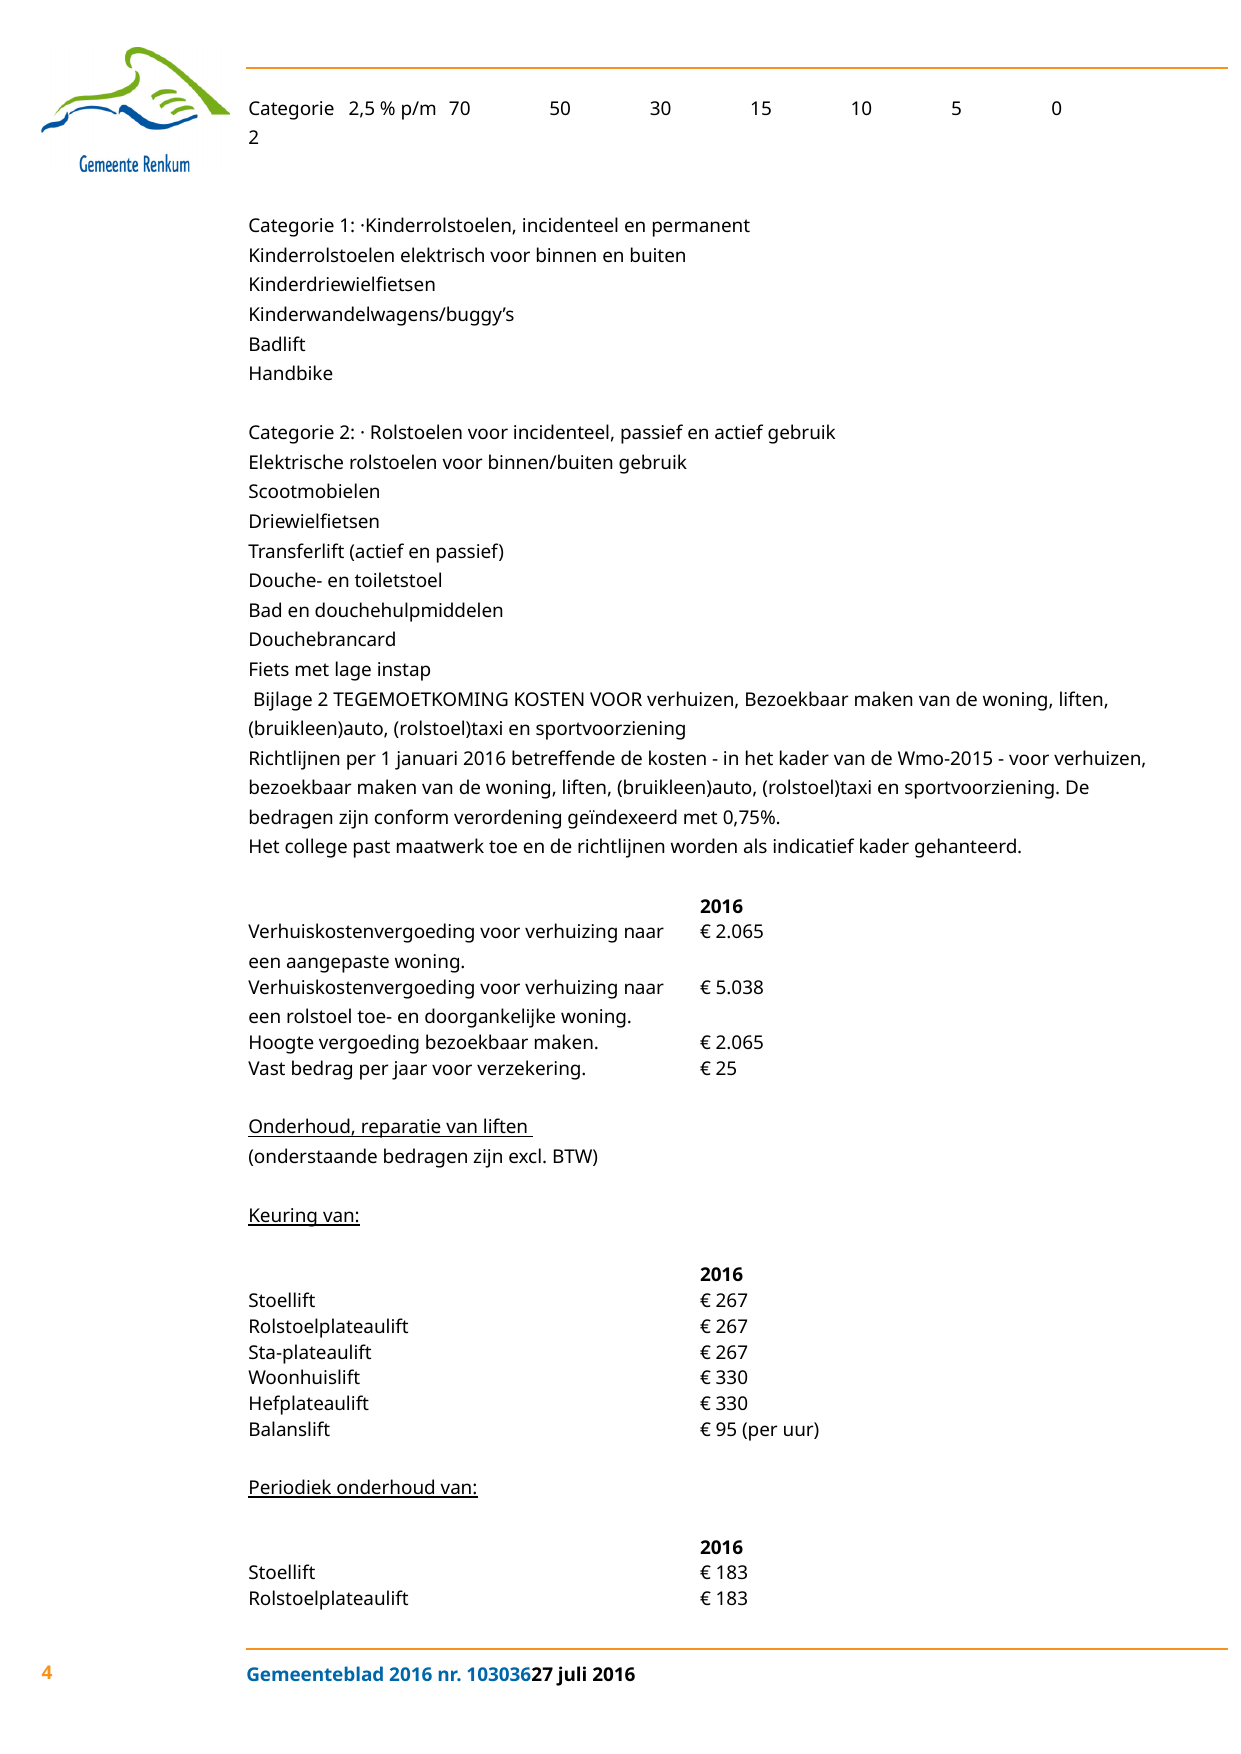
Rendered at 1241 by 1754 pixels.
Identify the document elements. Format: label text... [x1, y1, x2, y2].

text Handbike [248, 360, 1152, 386]
table_cell Hoogte vergoeding bezoekbaar maken. [248, 1029, 700, 1055]
table_cell € 5.038 [700, 974, 1152, 1029]
table_cell Woonhuislift [248, 1365, 700, 1390]
table_header [248, 1262, 700, 1287]
table_header 2016 [700, 1262, 1152, 1287]
text Fiets met lage instap [248, 656, 1152, 682]
table_cell € 2.065 [700, 919, 1152, 974]
table_cell Stoellift [248, 1288, 700, 1313]
text (onderstaande bedragen zijn excl. BTW) [248, 1143, 1152, 1169]
table_cell 15 [750, 95, 850, 180]
text Bijlage 2 TEGEMOETKOMING KOSTEN VOOR verhuizen, Bezoekbaar maken van de woning, liften, (bruikleen)auto, (rolstoel)taxi en sportvoorziening [248, 686, 1152, 741]
table_header 2016 [700, 893, 1152, 919]
text Kinderrolstoelen elektrisch voor binnen en buiten [248, 242, 1152, 268]
text Keuring van: [248, 1202, 1152, 1228]
table_header [248, 893, 700, 919]
table_cell Rolstoelplateaulift [248, 1585, 700, 1611]
table_cell 10 [850, 95, 951, 180]
table_cell € 95 (per uur) [700, 1416, 1152, 1442]
table_cell 50 [549, 95, 649, 180]
table_header [248, 1534, 700, 1559]
table_cell Stoellift [248, 1560, 700, 1585]
table_header 2016 [700, 1534, 1152, 1559]
picture [41, 47, 231, 172]
table_cell 70 [449, 95, 549, 180]
text Onderhoud, reparatie van liften [248, 1114, 1152, 1139]
table_cell Hefplateaulift [248, 1390, 700, 1416]
table_cell € 267 [700, 1288, 1152, 1313]
text Richtlijnen per 1 januari 2016 betreffende de kosten - in het kader van de Wmo-2015 - voor verhuizen, bezoekbaar maken van de woning, liften, (bruikleen)auto, (rolstoel)taxi en sportvoorziening. De bedragen zijn conform verordening geïndexeerd met 0,75%. [248, 745, 1152, 830]
text Douche- en toiletstoel [248, 567, 1152, 593]
table_cell € 330 [700, 1390, 1152, 1416]
table_cell € 183 [700, 1560, 1152, 1585]
text Kinderwandelwagens/buggy’s [248, 301, 1152, 327]
text Elektrische rolstoelen voor binnen/buiten gebruik [248, 449, 1152, 475]
table_cell € 183 [700, 1585, 1152, 1611]
table_cell 30 [650, 95, 750, 180]
table_cell Sta-plateaulift [248, 1339, 700, 1364]
text Categorie 1: ·Kinderrolstoelen, incidenteel en permanent [248, 212, 1152, 238]
text Scootmobielen [248, 479, 1152, 504]
table_cell Rolstoelplateaulift [248, 1313, 700, 1339]
text Periodiek onderhoud van: [248, 1474, 1152, 1500]
text Het college past maatwerk toe en de richtlijnen worden als indicatief kader gehanteerd. [248, 834, 1152, 859]
table_cell € 2.065 [700, 1029, 1152, 1055]
text Douchebrancard [248, 627, 1152, 652]
table_cell 0 [1051, 95, 1152, 180]
table_cell 2,5 % p/m [348, 95, 449, 180]
table_cell € 330 [700, 1365, 1152, 1390]
table_cell Categorie 2 [248, 95, 348, 180]
table_cell Verhuiskostenvergoeding voor verhuizing naar een aangepaste woning. [248, 919, 700, 974]
table_cell Vast bedrag per jaar voor verzekering. [248, 1055, 700, 1081]
text Transferlift (actief en passief) [248, 538, 1152, 564]
table_cell 5 [951, 95, 1051, 180]
text Badlift [248, 331, 1152, 357]
table_cell € 25 [700, 1055, 1152, 1081]
text Categorie 2: · Rolstoelen voor incidenteel, passief en actief gebruik [248, 419, 1152, 445]
text Driewielfietsen [248, 508, 1152, 534]
table_cell € 267 [700, 1313, 1152, 1339]
table_cell € 267 [700, 1339, 1152, 1364]
text Bad en douchehulpmiddelen [248, 597, 1152, 623]
table_cell Verhuiskostenvergoeding voor verhuizing naar een rolstoel toe- en doorgankelijke woning. [248, 974, 700, 1029]
table_cell Balanslift [248, 1416, 700, 1442]
text Kinderdriewielfietsen [248, 272, 1152, 297]
